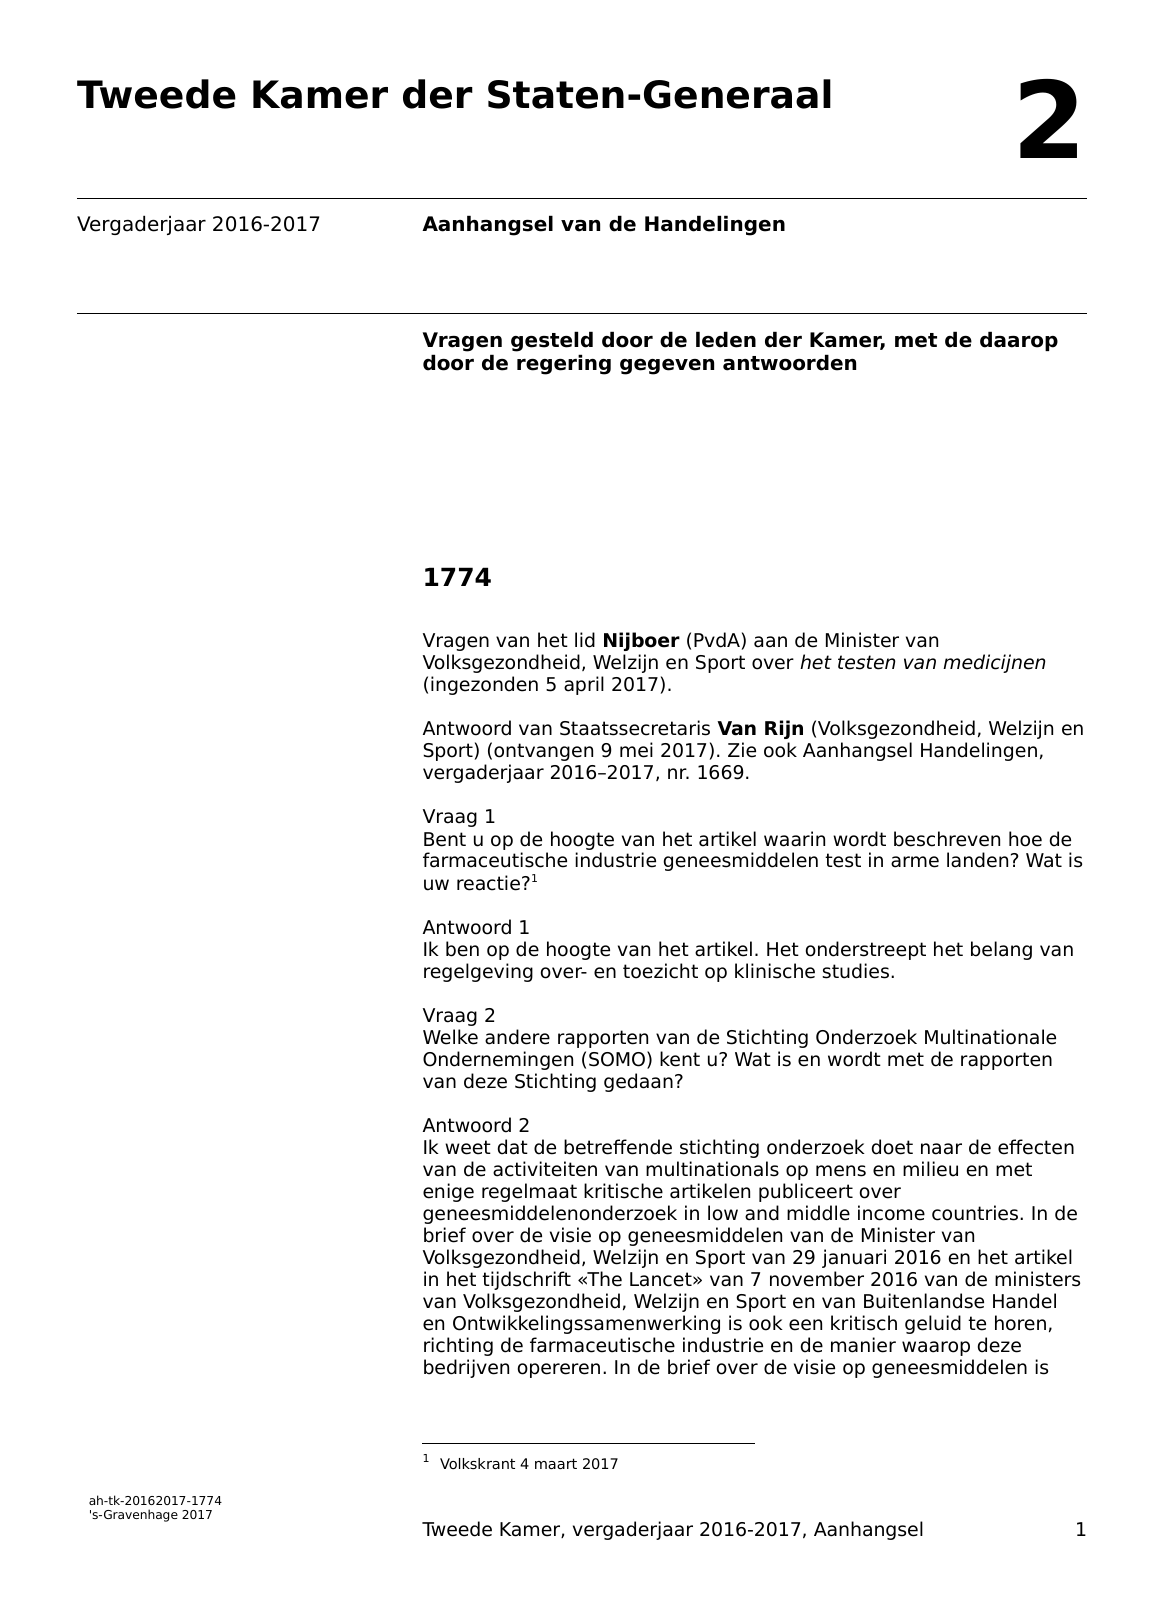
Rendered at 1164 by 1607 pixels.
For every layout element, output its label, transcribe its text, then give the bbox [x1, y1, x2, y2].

text ah-tk-20162017-1774 [88, 1494, 323, 1508]
table_header 2 [886, 59, 1087, 198]
text 's-Gravenhage 2017 [88, 1508, 323, 1522]
table_cell Aanhangsel van de Handelingen [422, 199, 1087, 313]
text Antwoord 2 [422, 1115, 1087, 1137]
text Vraag 2 [422, 1005, 1087, 1027]
text Vragen van het lid Nijboer (PvdA) aan de Minister van Volksgezondheid, Welzijn en Sport over het testen van medicijnen (ingezonden 5 april 2017). [422, 630, 1087, 696]
text Antwoord van Staatssecretaris Van Rijn (Volksgezondheid, Welzijn en Sport) (ontvangen 9 mei 2017). Zie ook Aanhangsel Handelingen, vergaderjaar 2016–2017, nr. 1669. [422, 718, 1087, 784]
text 1774 [422, 563, 1087, 592]
table_cell Vergaderjaar 2016-2017 [77, 199, 422, 313]
text Ik ben op de hoogte van het artikel. Het onderstreept het belang van regelgeving over- en toezicht op klinische studies. [422, 938, 1087, 982]
text Welke andere rapporten van de Stichting Onderzoek Multinationale Ondernemingen (SOMO) kent u? Wat is en wordt met de rapporten van deze Stichting gedaan? [422, 1027, 1087, 1093]
text Ik weet dat de betreffende stichting onderzoek doet naar de effecten van de activiteiten van multinationals op mens en milieu en met enige regelmaat kritische artikelen publiceert over geneesmiddelenonderzoek in low and middle income countries. In de brief over de visie op geneesmiddelen van de Minister van Volksgezondheid, Welzijn en Sport van 29 januari 2016 en het artikel in het tijdschrift «The Lancet» van 7 november 2016 van de ministers van Volksgezondheid, Welzijn en Sport en van Buitenlandse Handel en Ontwikkelingssamenwerking is ook een kritisch geluid te horen, richting de farmaceutische industrie en de manier waarop deze bedrijven opereren. In de brief over de visie op geneesmiddelen is [422, 1137, 1087, 1378]
text Bent u op de hoogte van het artikel waarin wordt beschreven hoe de farmaceutische industrie geneesmiddelen test in arme landen? Wat is uw reactie? [422, 828, 1087, 894]
table_header Tweede Kamer der Staten-Generaal [77, 59, 886, 198]
text Antwoord 1 [422, 917, 1087, 938]
text Vraag 1 [422, 806, 1087, 828]
table_cell Vragen gesteld door de leden der Kamer, met de daarop door de regering gegeven antwoorden [422, 314, 1087, 375]
table_cell [77, 314, 422, 375]
text Volkskrant 4 maart 2017 [422, 1452, 1087, 1474]
